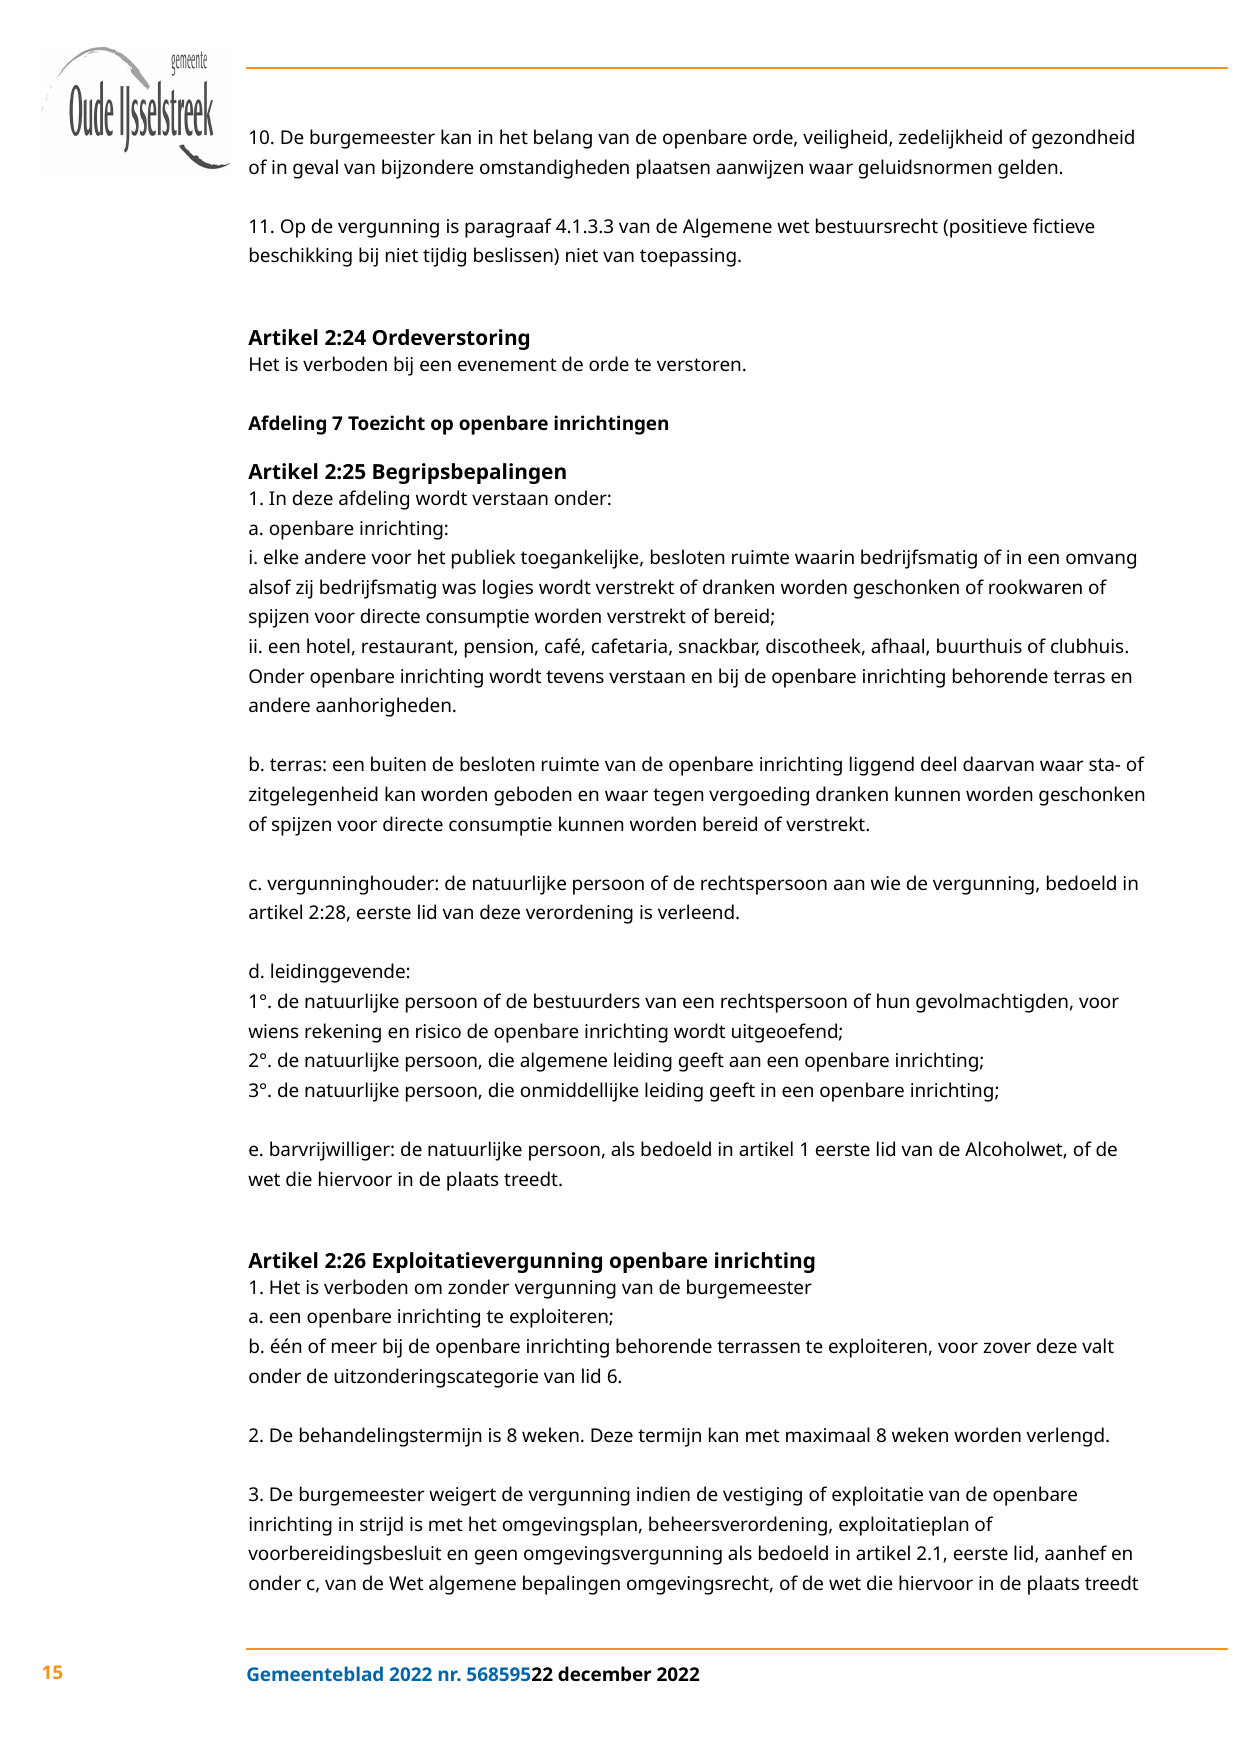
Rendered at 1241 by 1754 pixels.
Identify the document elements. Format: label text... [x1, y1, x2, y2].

text 1. Het is verboden om zonder vergunning van de burgemeester [248, 1274, 1152, 1300]
text 11. Op de vergunning is paragraaf 4.1.3.3 van de Algemene wet bestuursrecht (positieve fictieve beschikking bij niet tijdig beslissen) niet van toepassing. [248, 213, 1152, 268]
text 1. In deze afdeling wordt verstaan onder: [248, 485, 1152, 511]
text Afdeling 7 Toezicht op openbare inrichtingen [248, 410, 1152, 436]
text 2. De behandelingstermijn is 8 weken. Deze termijn kan met maximaal 8 weken worden verlengd. [248, 1422, 1152, 1448]
picture [41, 47, 231, 172]
text i. elke andere voor het publiek toegankelijke, besloten ruimte waarin bedrijfsmatig of in een omvang alsof zij bedrijfsmatig was logies wordt verstrekt of dranken worden geschonken of rookwaren of spijzen voor directe consumptie worden verstrekt of bereid; [248, 544, 1152, 629]
text e. barvrijwilliger: de natuurlijke persoon, als bedoeld in artikel 1 eerste lid van de Alcoholwet, of de wet die hiervoor in de plaats treedt. [248, 1136, 1152, 1191]
text Artikel 2:26 Exploitatievergunning openbare inrichting [248, 1246, 1152, 1274]
text c. vergunninghouder: de natuurlijke persoon of de rechtspersoon aan wie de vergunning, bedoeld in artikel 2:28, eerste lid van deze verordening is verleend. [248, 870, 1152, 925]
text b. terras: een buiten de besloten ruimte van de openbare inrichting liggend deel daarvan waar sta- of zitgelegenheid kan worden geboden en waar tegen vergoeding dranken kunnen worden geschonken of spijzen voor directe consumptie kunnen worden bereid of verstrekt. [248, 752, 1152, 836]
text Artikel 2:25 Begripsbepalingen [248, 457, 1152, 485]
text 2°. de natuurlijke persoon, die algemene leiding geeft aan een openbare inrichting; [248, 1047, 1152, 1073]
text 1°. de natuurlijke persoon of de bestuurders van een rechtspersoon of hun gevolmachtigden, voor wiens rekening en risico de openbare inrichting wordt uitgeoefend; [248, 988, 1152, 1043]
text 3°. de natuurlijke persoon, die onmiddellijke leiding geeft in een openbare inrichting; [248, 1077, 1152, 1103]
text a. een openbare inrichting te exploiteren; [248, 1304, 1152, 1329]
text Artikel 2:24 Ordeverstoring [248, 323, 1152, 351]
text Het is verboden bij een evenement de orde te verstoren. [248, 351, 1152, 377]
text b. één of meer bij de openbare inrichting behorende terrassen te exploiteren, voor zover deze valt onder de uitzonderingscategorie van lid 6. [248, 1333, 1152, 1389]
text 10. De burgemeester kan in het belang van de openbare orde, veiligheid, zedelijkheid of gezondheid of in geval van bijzondere omstandigheden plaatsen aanwijzen waar geluidsnormen gelden. [248, 124, 1152, 180]
text a. openbare inrichting: [248, 515, 1152, 541]
text 3. De burgemeester weigert de vergunning indien de vestiging of exploitatie van de openbare inrichting in strijd is met het omgevingsplan, beheersverordening, exploitatieplan of voorbereidingsbesluit en geen omgevingsvergunning als bedoeld in artikel 2.1, eerste lid, aanhef en onder c, van de Wet algemene bepalingen omgevingsrecht, of de wet die hiervoor in de plaats treedt [248, 1481, 1152, 1596]
text d. leidinggevende: [248, 959, 1152, 984]
text ii. een hotel, restaurant, pension, café, cafetaria, snackbar, discotheek, afhaal, buurthuis of clubhuis. Onder openbare inrichting wordt tevens verstaan en bij de openbare inrichting behorende terras en andere aanhorigheden. [248, 633, 1152, 718]
